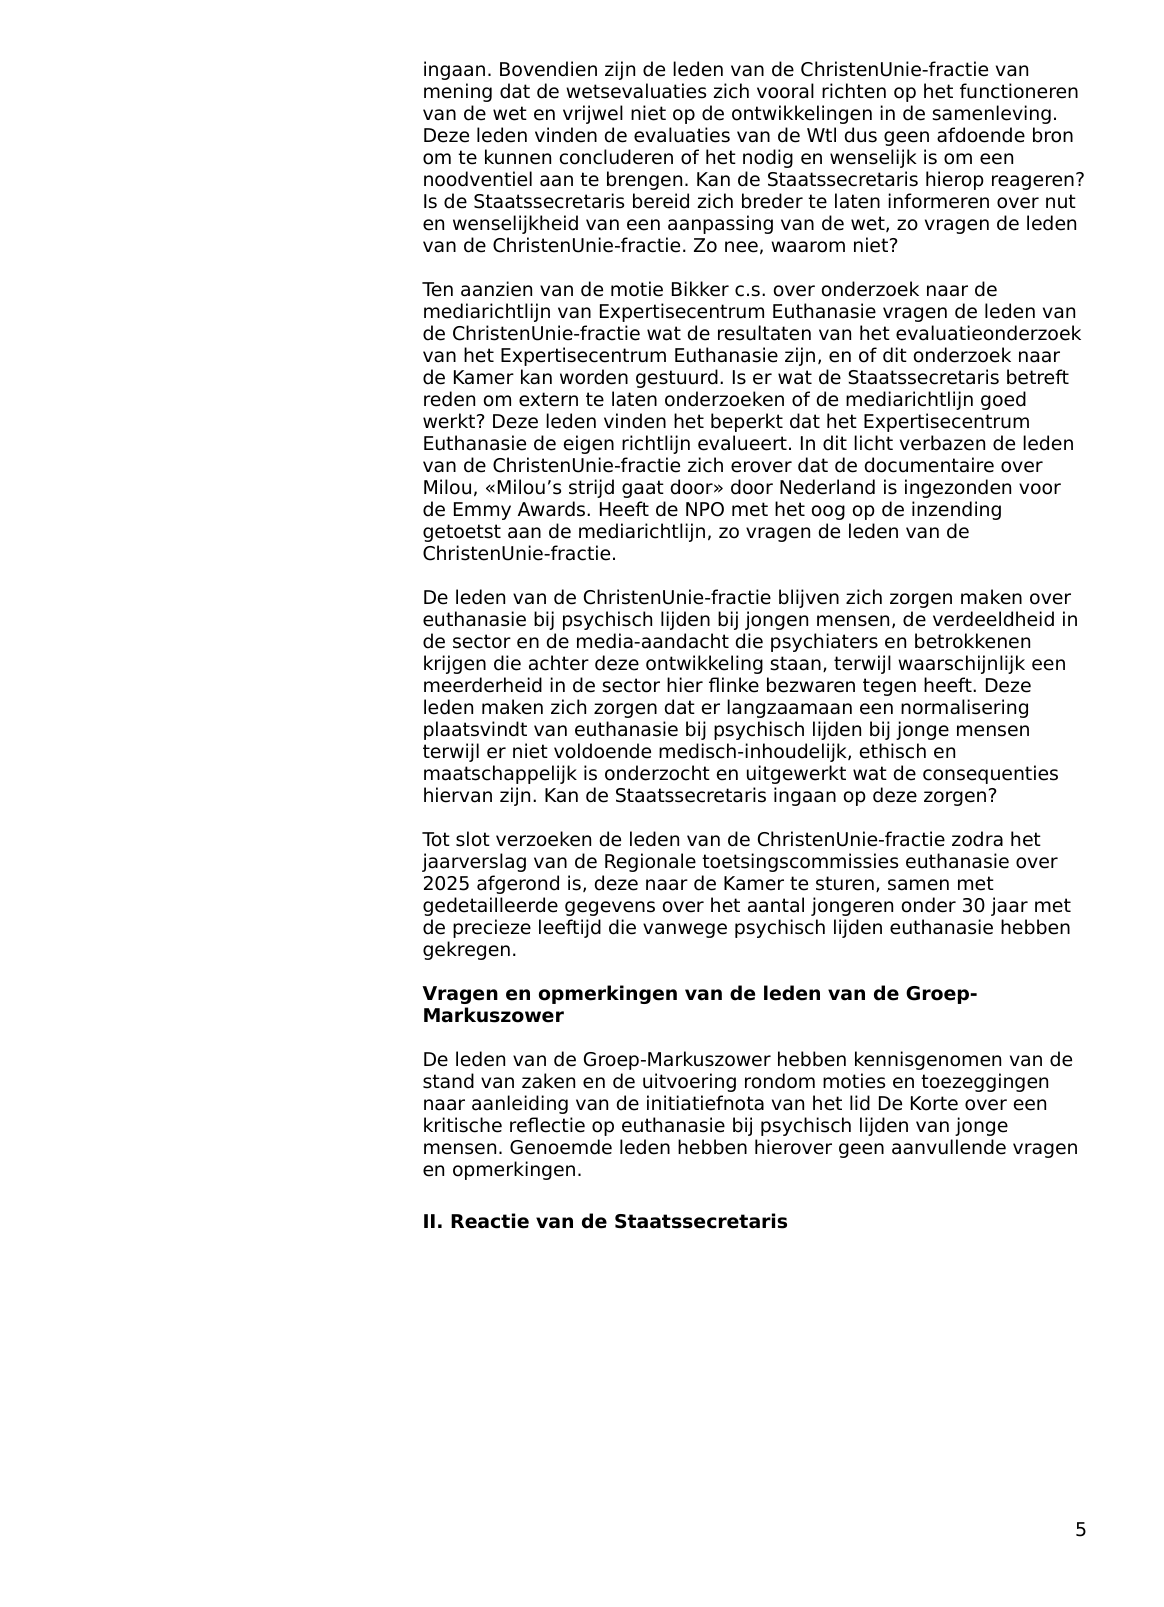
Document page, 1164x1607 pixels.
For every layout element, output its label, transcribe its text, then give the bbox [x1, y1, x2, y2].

subtitle II. Reactie van de Staatssecretaris [422, 1211, 1087, 1233]
text Ten aanzien van de motie Bikker c.s. over onderzoek naar de mediarichtlijn van Expertisecentrum Euthanasie vragen de leden van de ChristenUnie-fractie wat de resultaten van het evaluatieonderzoek van het Expertisecentrum Euthanasie zijn, en of dit onderzoek naar de Kamer kan worden gestuurd. Is er wat de Staatssecretaris betreft reden om extern te laten onderzoeken of de mediarichtlijn goed werkt? Deze leden vinden het beperkt dat het Expertisecentrum Euthanasie de eigen richtlijn evalueert. In dit licht verbazen de leden van de ChristenUnie-fractie zich erover dat de documentaire over Milou, «Milou’s strijd gaat door» door Nederland is ingezonden voor de Emmy Awards. Heeft de NPO met het oog op de inzending getoetst aan de mediarichtlijn, zo vragen de leden van de ChristenUnie-fractie. [422, 279, 1087, 565]
text ingaan. Bovendien zijn de leden van de ChristenUnie-fractie van mening dat de wetsevaluaties zich vooral richten op het functioneren van de wet en vrijwel niet op de ontwikkelingen in de samenleving. Deze leden vinden de evaluaties van de Wtl dus geen afdoende bron om te kunnen concluderen of het nodig en wenselijk is om een noodventiel aan te brengen. Kan de Staatssecretaris hierop reageren? Is de Staatssecretaris bereid zich breder te laten informeren over nut en wenselijkheid van een aanpassing van de wet, zo vragen de leden van de ChristenUnie-fractie. Zo nee, waarom niet? [422, 59, 1087, 257]
text De leden van de ChristenUnie-fractie blijven zich zorgen maken over euthanasie bij psychisch lijden bij jongen mensen, de verdeeldheid in de sector en de media-aandacht die psychiaters en betrokkenen krijgen die achter deze ontwikkeling staan, terwijl waarschijnlijk een meerderheid in de sector hier flinke bezwaren tegen heeft. Deze leden maken zich zorgen dat er langzaamaan een normalisering plaatsvindt van euthanasie bij psychisch lijden bij jonge mensen terwijl er niet voldoende medisch-inhoudelijk, ethisch en maatschappelijk is onderzocht en uitgewerkt wat de consequenties hiervan zijn. Kan de Staatssecretaris ingaan op deze zorgen? [422, 587, 1087, 807]
text Tot slot verzoeken de leden van de ChristenUnie-fractie zodra het jaarverslag van de Regionale toetsingscommissies euthanasie over 2025 afgerond is, deze naar de Kamer te sturen, samen met gedetailleerde gegevens over het aantal jongeren onder 30 jaar met de precieze leeftijd die vanwege psychisch lijden euthanasie hebben gekregen. [422, 829, 1087, 961]
subtitle Vragen en opmerkingen van de leden van de Groep-Markuszower [422, 983, 1087, 1027]
text De leden van de Groep-Markuszower hebben kennisgenomen van de stand van zaken en de uitvoering rondom moties en toezeggingen naar aanleiding van de initiatiefnota van het lid De Korte over een kritische reflectie op euthanasie bij psychisch lijden van jonge mensen. Genoemde leden hebben hierover geen aanvullende vragen en opmerkingen. [422, 1049, 1087, 1181]
